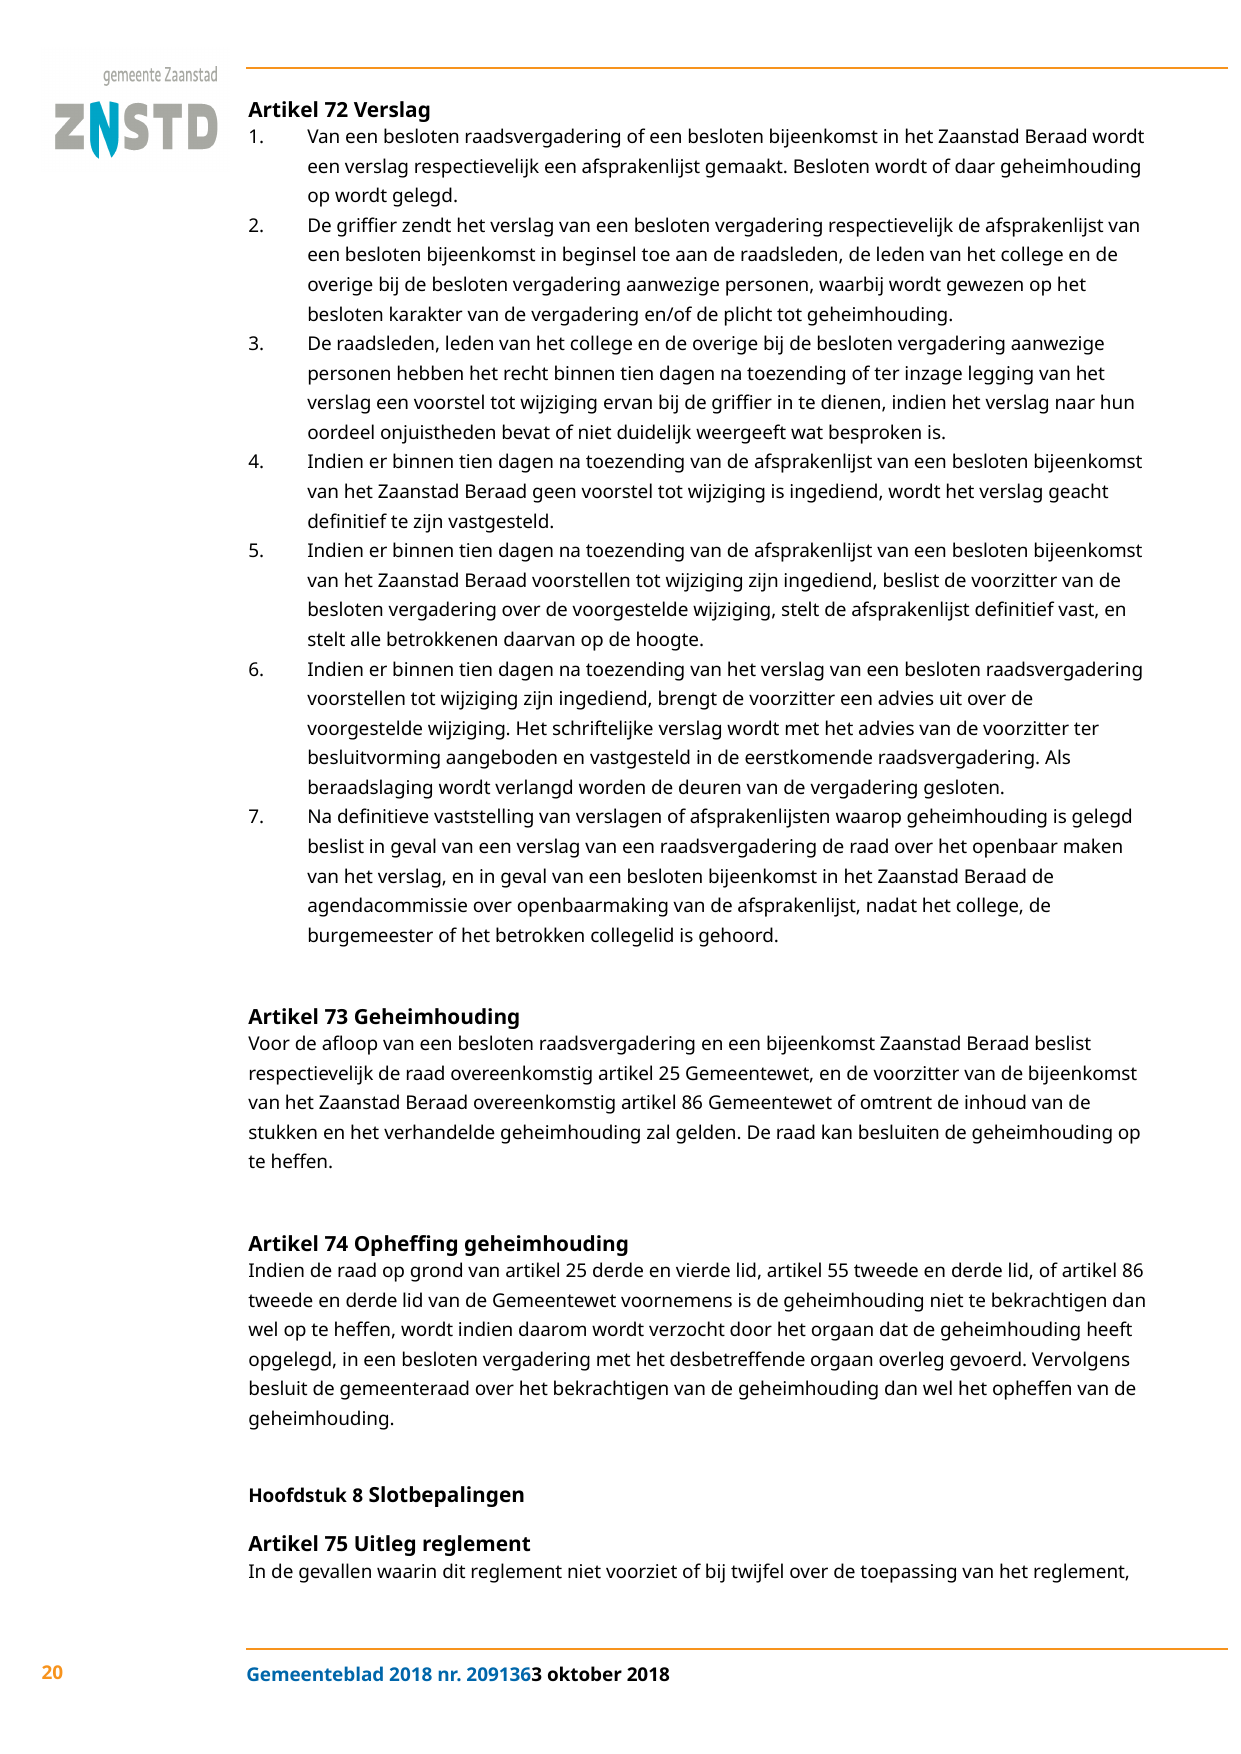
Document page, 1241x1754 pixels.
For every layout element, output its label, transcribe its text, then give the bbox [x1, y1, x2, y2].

list Na definitieve vaststelling van verslagen of afsprakenlijsten waarop geheimhouding is gelegd beslist in geval van een verslag van een raadsvergadering de raad over het openbaar maken van het verslag, en in geval van een besloten bijeenkomst in het Zaanstad Beraad de agendacommissie over openbaarmaking van de afsprakenlijst, nadat het college, de burgemeester of het betrokken collegelid is gehoord. [248, 804, 1152, 948]
text Artikel 72 Verslag [248, 95, 1152, 123]
text Artikel 74 Opheffing geheimhouding [248, 1229, 1152, 1257]
list Van een besloten raadsvergadering of een besloten bijeenkomst in het Zaanstad Beraad wordt een verslag respectievelijk een afsprakenlijst gemaakt. Besloten wordt of daar geheimhouding op wordt gelegd. [248, 123, 1152, 208]
text Voor de afloop van een besloten raadsvergadering en een bijeenkomst Zaanstad Beraad beslist respectievelijk de raad overeenkomstig artikel 25 Gemeentewet, en de voorzitter van de bijeenkomst van het Zaanstad Beraad overeenkomstig artikel 86 Gemeentewet of omtrent de inhoud van de stukken en het verhandelde geheimhouding zal gelden. De raad kan besluiten de geheimhouding op te heffen. [248, 1030, 1152, 1174]
text Indien de raad op grond van artikel 25 derde en vierde lid, artikel 55 tweede en derde lid, of artikel 86 tweede en derde lid van de Gemeentewet voornemens is de geheimhouding niet te bekrachtigen dan wel op te heffen, wordt indien daarom wordt verzocht door het orgaan dat de geheimhouding heeft opgelegd, in een besloten vergadering met het desbetreffende orgaan overleg gevoerd. Vervolgens besluit de gemeenteraad over het bekrachtigen van de geheimhouding dan wel het opheffen van de geheimhouding. [248, 1257, 1152, 1431]
text Hoofdstuk 8 Slotbepalingen [248, 1480, 1152, 1509]
text In de gevallen waarin dit reglement niet voorziet of bij twijfel over de toepassing van het reglement, [248, 1558, 1152, 1584]
text Artikel 73 Geheimhouding [248, 1002, 1152, 1030]
text Artikel 75 Uitleg reglement [248, 1529, 1152, 1558]
picture [41, 47, 231, 172]
list De raadsleden, leden van het college en de overige bij de besloten vergadering aanwezige personen hebben het recht binnen tien dagen na toezending of ter inzage legging van het verslag een voorstel tot wijziging ervan bij de griffier in te dienen, indien het verslag naar hun oordeel onjuistheden bevat of niet duidelijk weergeeft wat besproken is. [248, 330, 1152, 445]
list Indien er binnen tien dagen na toezending van het verslag van een besloten raadsvergadering voorstellen tot wijziging zijn ingediend, brengt de voorzitter een advies uit over de voorgestelde wijziging. Het schriftelijke verslag wordt met het advies van de voorzitter ter besluitvorming aangeboden en vastgesteld in de eerstkomende raadsvergadering. Als beraadslaging wordt verlangd worden de deuren van de vergadering gesloten. [248, 656, 1152, 800]
list Indien er binnen tien dagen na toezending van de afsprakenlijst van een besloten bijeenkomst van het Zaanstad Beraad voorstellen tot wijziging zijn ingediend, beslist de voorzitter van de besloten vergadering over de voorgestelde wijziging, stelt de afsprakenlijst definitief vast, en stelt alle betrokkenen daarvan op de hoogte. [248, 537, 1152, 652]
list De griffier zendt het verslag van een besloten vergadering respectievelijk de afsprakenlijst van een besloten bijeenkomst in beginsel toe aan de raadsleden, de leden van het college en de overige bij de besloten vergadering aanwezige personen, waarbij wordt gewezen op het besloten karakter van de vergadering en/of de plicht tot geheimhouding. [248, 212, 1152, 326]
list Indien er binnen tien dagen na toezending van de afsprakenlijst van een besloten bijeenkomst van het Zaanstad Beraad geen voorstel tot wijziging is ingediend, wordt het verslag geacht definitief te zijn vastgesteld. [248, 449, 1152, 533]
